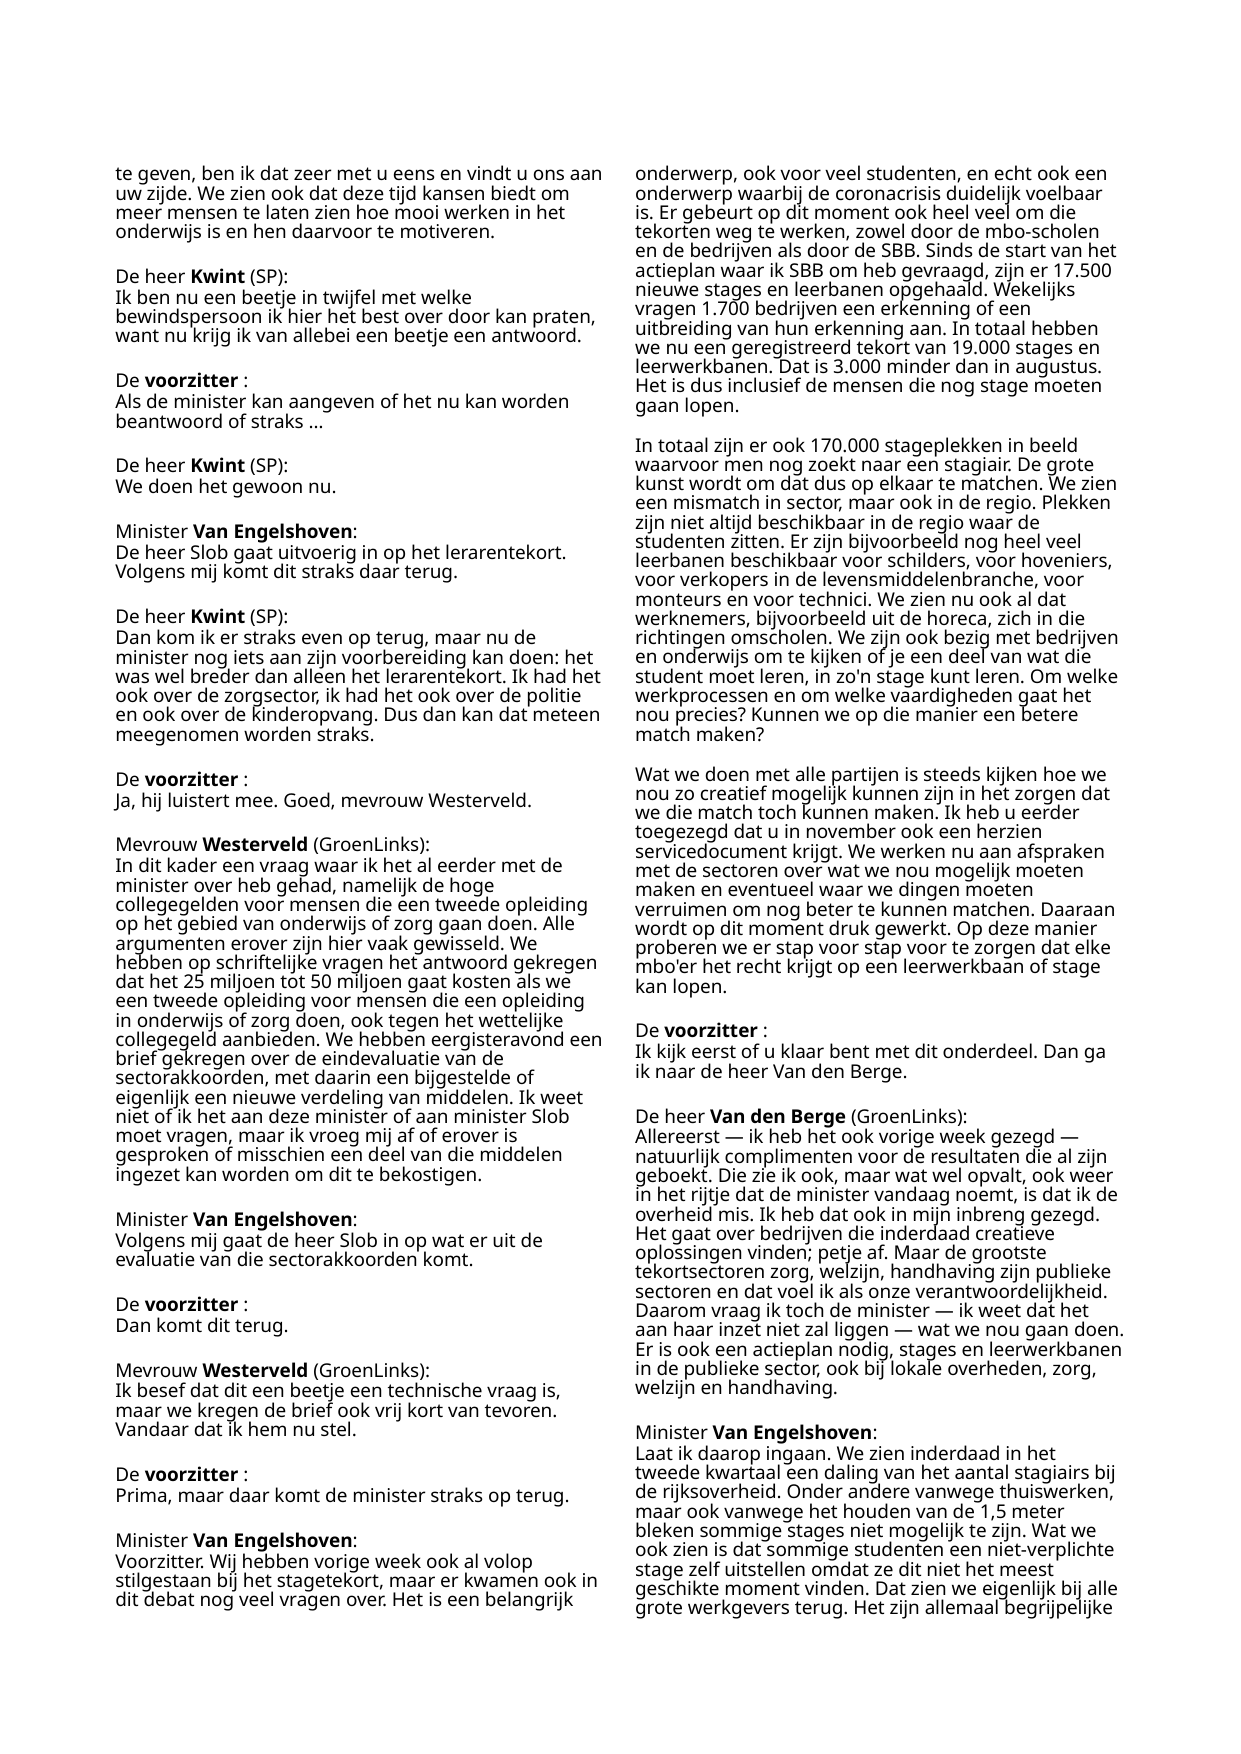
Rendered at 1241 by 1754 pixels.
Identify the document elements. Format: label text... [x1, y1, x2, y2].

text De voorzitter : [115, 1461, 605, 1487]
text Ik ben nu een beetje in twijfel met welke bewindspersoon ik hier het best over door kan praten, want nu krijg ik van allebei een beetje een antwoord. [115, 289, 605, 347]
text De heer Van den Berge (GroenLinks): [635, 1103, 1125, 1128]
text Ik kijk eerst of u klaar bent met dit onderdeel. Dan ga ik naar de heer Van den Berge. [635, 1043, 1125, 1082]
text Volgens mij gaat de heer Slob in op wat er uit de evaluatie van die sectorakkoorden komt. [115, 1232, 605, 1270]
text Laat ik daarop ingaan. We zien inderdaad in het tweede kwartaal een daling van het aantal stagiairs bij de rijksoverheid. Onder andere vanwege thuiswerken, maar ook vanwege het houden van de 1,5 meter bleken sommige stages niet mogelijk te zijn. Wat we ook zien is dat sommige studenten een niet-verplichte stage zelf uitstellen omdat ze dit niet het meest geschikte moment vinden. Dat zien we eigenlijk bij alle grote werkgevers terug. Het zijn allemaal begrijpelijke [635, 1445, 1125, 1618]
text te geven, ben ik dat zeer met u eens en vindt u ons aan uw zijde. We zien ook dat deze tijd kansen biedt om meer mensen te laten zien hoe mooi werken in het onderwijs is en hen daarvoor te motiveren. [115, 165, 605, 242]
text Mevrouw Westerveld (GroenLinks): [115, 832, 605, 857]
text Minister Van Engelshoven: [115, 1206, 605, 1232]
text Wat we doen met alle partijen is steeds kijken hoe we nou zo creatief mogelijk kunnen zijn in het zorgen dat we die match toch kunnen maken. Ik heb u eerder toegezegd dat u in november ook een herzien servicedocument krijgt. We werken nu aan afspraken met de sectoren over wat we nou mogelijk moeten maken en eventueel waar we dingen moeten verruimen om nog beter te kunnen matchen. Daaraan wordt op dit moment druk gewerkt. Op deze manier proberen we er stap voor stap voor te zorgen dat elke mbo'er het recht krijgt op een leerwerkbaan of stage kan lopen. [635, 766, 1125, 997]
text Dan komt dit terug. [115, 1317, 605, 1336]
text We doen het gewoon nu. [115, 478, 605, 498]
text De voorzitter : [115, 1291, 605, 1317]
text De heer Slob gaat uitvoerig in op het lerarentekort. Volgens mij komt dit straks daar terug. [115, 544, 605, 583]
text De voorzitter : [115, 368, 605, 393]
text Minister Van Engelshoven: [115, 518, 605, 544]
text Ik besef dat dit een beetje een technische vraag is, maar we kregen de brief ook vrij kort van tevoren. Vandaar dat ik hem nu stel. [115, 1382, 605, 1440]
text Mevrouw Westerveld (GroenLinks): [115, 1357, 605, 1382]
text De heer Kwint (SP): [115, 453, 605, 478]
text Prima, maar daar komt de minister straks op terug. [115, 1487, 605, 1506]
text Minister Van Engelshoven: [115, 1527, 605, 1553]
text De voorzitter : [115, 766, 605, 792]
text Ja, hij luistert mee. Goed, mevrouw Westerveld. [115, 792, 605, 811]
text In totaal zijn er ook 170.000 stageplekken in beeld waarvoor men nog zoekt naar een stagiair. De grote kunst wordt om dat dus op elkaar te matchen. We zien een mismatch in sector, maar ook in de regio. Plekken zijn niet altijd beschikbaar in de regio waar de studenten zitten. Er zijn bijvoorbeeld nog heel veel leerbanen beschikbaar voor schilders, voor hoveniers, voor verkopers in de levensmiddelenbranche, voor monteurs en voor technici. We zien nu ook al dat werknemers, bijvoorbeeld uit de horeca, zich in die richtingen omscholen. We zijn ook bezig met bedrijven en onderwijs om te kijken of je een deel van wat die student moet leren, in zo'n stage kunt leren. Om welke werkprocessen en om welke vaardigheden gaat het nou precies? Kunnen we op die manier een betere match maken? [635, 437, 1125, 745]
text Als de minister kan aangeven of het nu kan worden beantwoord of straks … [115, 393, 605, 432]
text Voorzitter. Wij hebben vorige week ook al volop stilgestaan bij het stagetekort, maar er kwamen ook in dit debat nog veel vragen over. Het is een belangrijk [115, 1553, 605, 1611]
text De heer Kwint (SP): [115, 263, 605, 289]
text Minister Van Engelshoven: [635, 1419, 1125, 1445]
text In dit kader een vraag waar ik het al eerder met de minister over heb gehad, namelijk de hoge collegegelden voor mensen die een tweede opleiding op het gebied van onderwijs of zorg gaan doen. Alle argumenten erover zijn hier vaak gewisseld. We hebben op schriftelijke vragen het antwoord gekregen dat het 25 miljoen tot 50 miljoen gaat kosten als we een tweede opleiding voor mensen die een opleiding in onderwijs of zorg doen, ook tegen het wettelijke collegegeld aanbieden. We hebben eergisteravond een brief gekregen over de eindevaluatie van de sectorakkoorden, met daarin een bijgestelde of eigenlijk een nieuwe verdeling van middelen. Ik weet niet of ik het aan deze minister of aan minister Slob moet vragen, maar ik vroeg mij af of erover is gesproken of misschien een deel van die middelen ingezet kan worden om dit te bekostigen. [115, 857, 605, 1185]
text Allereerst — ik heb het ook vorige week gezegd — natuurlijk complimenten voor de resultaten die al zijn geboekt. Die zie ik ook, maar wat wel opvalt, ook weer in het rijtje dat de minister vandaag noemt, is dat ik de overheid mis. Ik heb dat ook in mijn inbreng gezegd. Het gaat over bedrijven die inderdaad creatieve oplossingen vinden; petje af. Maar de grootste tekortsectoren zorg, welzijn, handhaving zijn publieke sectoren en dat voel ik als onze verantwoordelijkheid. Daarom vraag ik toch de minister — ik weet dat het aan haar inzet niet zal liggen — wat we nou gaan doen. Er is ook een actieplan nodig, stages en leerwerkbanen in de publieke sector, ook bij lokale overheden, zorg, welzijn en handhaving. [635, 1128, 1125, 1398]
text De heer Kwint (SP): [115, 604, 605, 629]
text onderwerp, ook voor veel studenten, en echt ook een onderwerp waarbij de coronacrisis duidelijk voelbaar is. Er gebeurt op dit moment ook heel veel om die tekorten weg te werken, zowel door de mbo-scholen en de bedrijven als door de SBB. Sinds de start van het actieplan waar ik SBB om heb gevraagd, zijn er 17.500 nieuwe stages en leerbanen opgehaald. Wekelijks vragen 1.700 bedrijven een erkenning of een uitbreiding van hun erkenning aan. In totaal hebben we nu een geregistreerd tekort van 19.000 stages en leerwerkbanen. Dat is 3.000 minder dan in augustus. Het is dus inclusief de mensen die nog stage moeten gaan lopen. [635, 165, 1125, 416]
text De voorzitter : [635, 1018, 1125, 1043]
text Dan kom ik er straks even op terug, maar nu de minister nog iets aan zijn voorbereiding kan doen: het was wel breder dan alleen het lerarentekort. Ik had het ook over de zorgsector, ik had het ook over de politie en ook over de kinderopvang. Dus dan kan dat meteen meegenomen worden straks. [115, 629, 605, 745]
